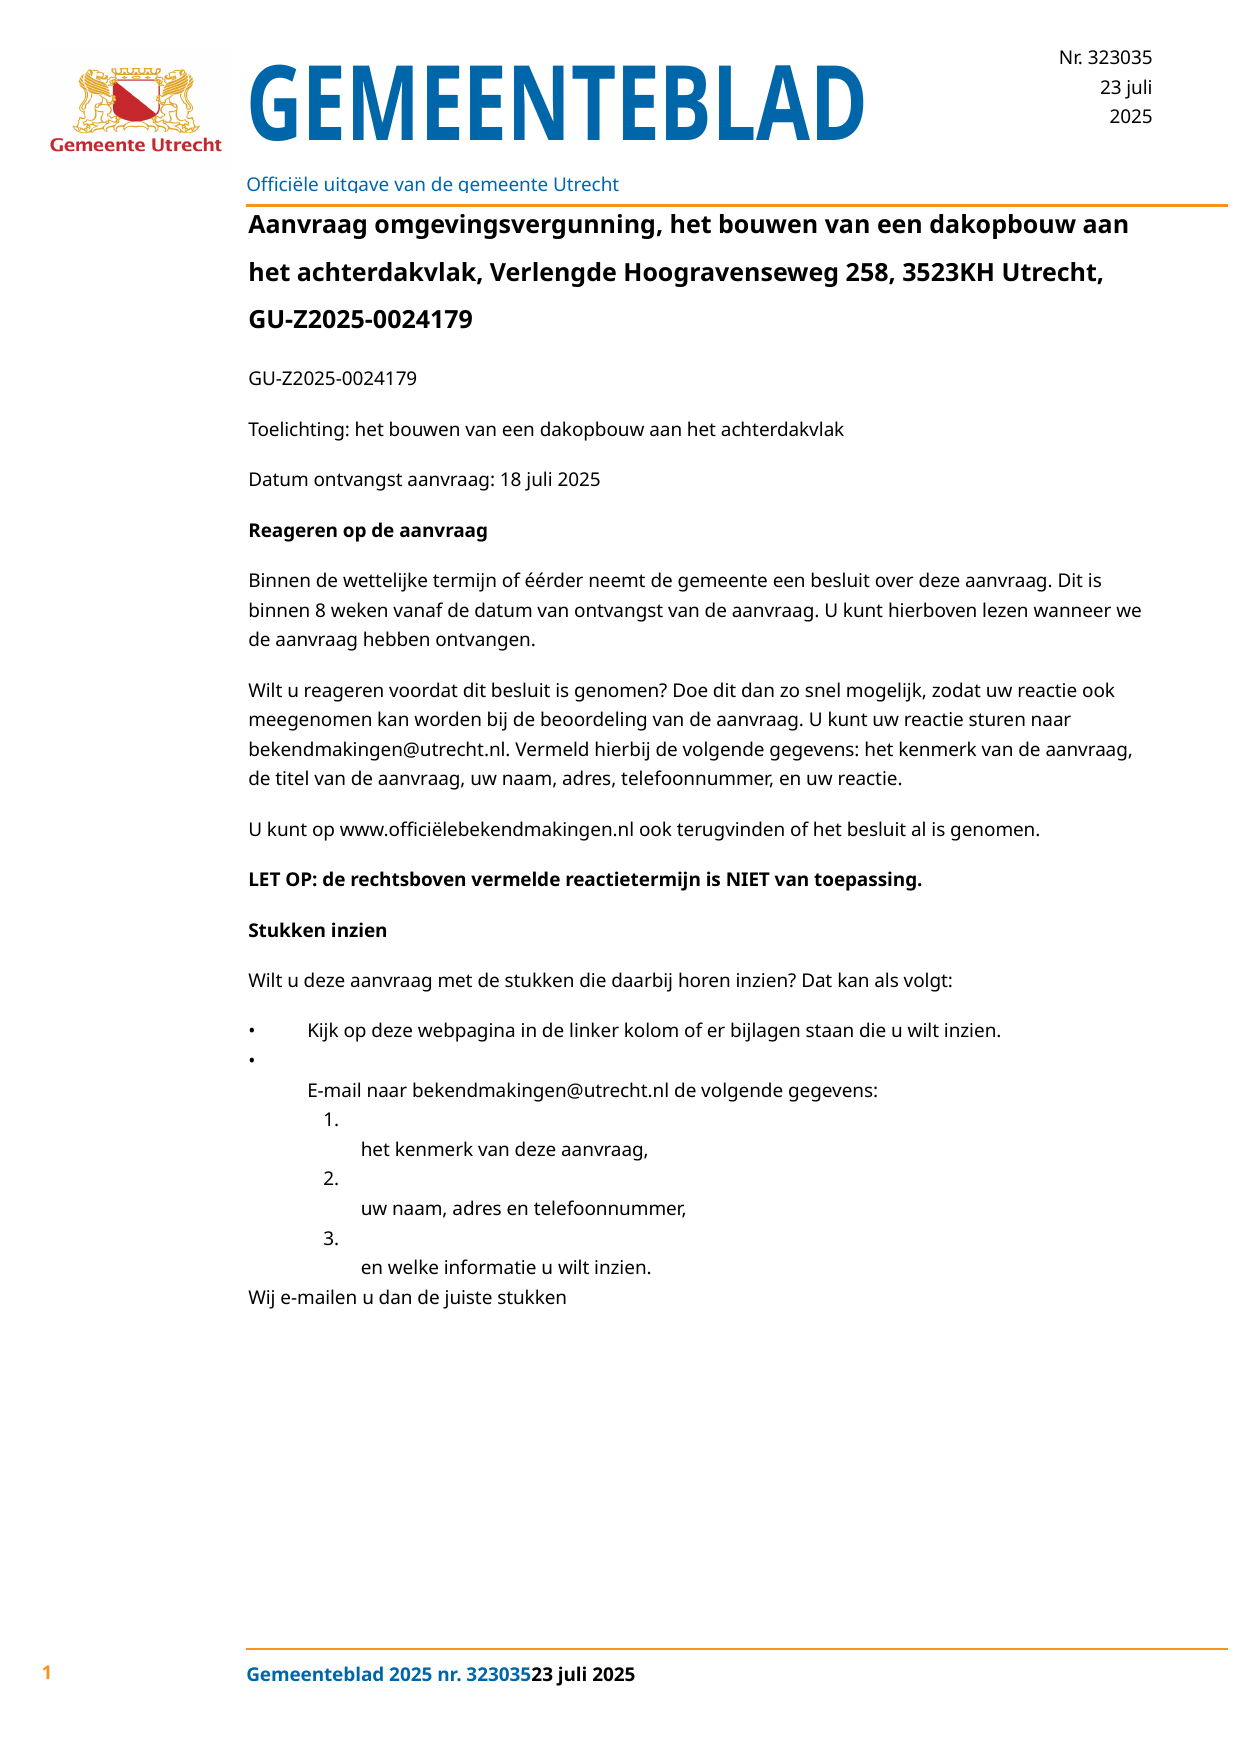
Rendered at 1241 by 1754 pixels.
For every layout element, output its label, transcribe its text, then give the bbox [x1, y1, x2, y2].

text LET OP: de rechtsboven vermelde reactietermijn is NIET van toepassing. [248, 866, 1152, 892]
list en welke informatie u wilt inzien. [323, 1254, 1152, 1280]
picture [41, 47, 231, 172]
text Aanvraag omgevingsvergunning, het bouwen van een dakopbouw aan het achterdakvlak, Verlengde Hoogravenseweg 258, 3523KH Utrecht, GU-Z2025-0024179 [248, 207, 1152, 336]
text U kunt op www.officiëlebekendmakingen.nl ook terugvinden of het besluit al is genomen. [248, 816, 1152, 842]
text Wilt u reageren voordat dit besluit is genomen? Doe dit dan zo snel mogelijk, zodat uw reactie ook meegenomen kan worden bij de beoordeling van de aanvraag. U kunt uw reactie sturen naar bekendmakingen@utrecht.nl. Vermeld hierbij de volgende gegevens: het kenmerk van de aanvraag, de titel van de aanvraag, uw naam, adres, telefoonnummer, en uw reactie. [248, 677, 1152, 791]
text Stukken inzien [248, 917, 1152, 942]
text GU-Z2025-0024179 [248, 366, 1152, 391]
list Kijk op deze webpagina in de linker kolom of er bijlagen staan die u wilt inzien. [248, 1018, 1152, 1043]
text Wij e-mailen u dan de juiste stukken [248, 1284, 1152, 1309]
text Reageren op de aanvraag [248, 517, 1152, 542]
list uw naam, adres en telefoonnummer, [323, 1195, 1152, 1221]
list het kenmerk van deze aanvraag, [323, 1136, 1152, 1162]
text Wilt u deze aanvraag met de stukken die daarbij horen inzien? Dat kan als volgt: [248, 967, 1152, 993]
text Binnen de wettelijke termijn of éérder neemt de gemeente een besluit over deze aanvraag. Dit is binnen 8 weken vanaf de datum van ontvangst van de aanvraag. U kunt hierboven lezen wanneer we de aanvraag hebben ontvangen. [248, 567, 1152, 652]
list E-mail naar bekendmakingen@utrecht.nl de volgende gegevens: [248, 1077, 1152, 1102]
text Datum ontvangst aanvraag: 18 juli 2025 [248, 466, 1152, 492]
text Toelichting: het bouwen van een dakopbouw aan het achterdakvlak [248, 416, 1152, 442]
